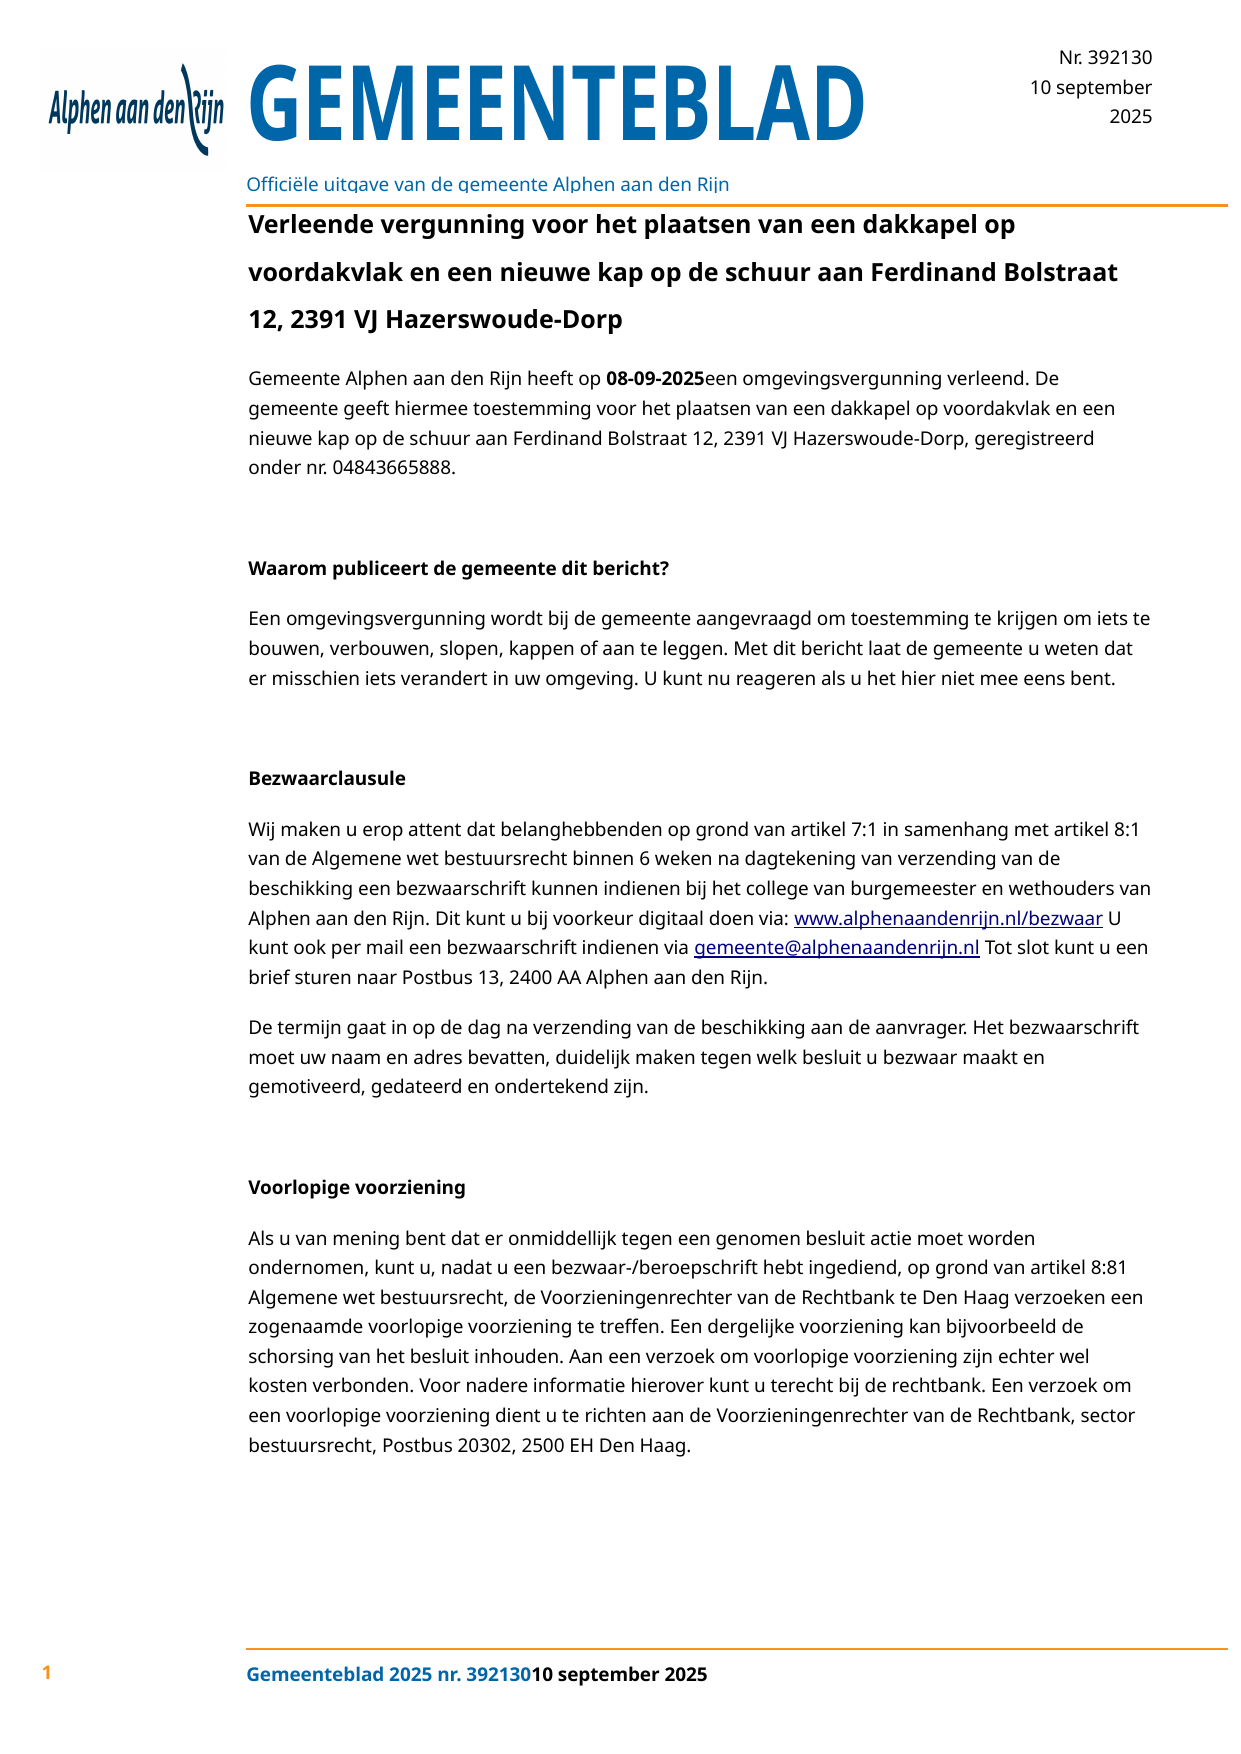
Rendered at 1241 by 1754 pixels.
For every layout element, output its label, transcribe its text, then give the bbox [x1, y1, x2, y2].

text Voorlopige voorziening [248, 1174, 1152, 1200]
picture [41, 47, 231, 172]
text Een omgevingsvergunning wordt bij de gemeente aangevraagd om toestemming te krijgen om iets te bouwen, verbouwen, slopen, kappen of aan te leggen. Met dit bericht laat de gemeente u weten dat er misschien iets verandert in uw omgeving. U kunt nu reageren als u het hier niet mee eens bent. [248, 606, 1152, 690]
text Als u van mening bent dat er onmiddellijk tegen een genomen besluit actie moet worden ondernomen, kunt u, nadat u een bezwaar-/beroepschrift hebt ingediend, op grond van artikel 8:81 Algemene wet bestuursrecht, de Voorzieningenrechter van de Rechtbank te Den Haag verzoeken een zogenaamde voorlopige voorziening te treffen. Een dergelijke voorziening kan bijvoorbeeld de schorsing van het besluit inhouden. Aan een verzoek om voorlopige voorziening zijn echter wel kosten verbonden. Voor nadere informatie hierover kunt u terecht bij de rechtbank. Een verzoek om een voorlopige voorziening dient u te richten aan de Voorzieningenrechter van de Rechtbank, sector bestuursrecht, Postbus 20302, 2500 EH Den Haag. [248, 1225, 1152, 1457]
text Bezwaarclausule [248, 766, 1152, 791]
text Waarom publiceert de gemeente dit bericht? [248, 555, 1152, 581]
text Gemeente Alphen aan den Rijn heeft op 08-09-2025een omgevingsvergunning verleend. De gemeente geeft hiermee toestemming voor het plaatsen van een dakkapel op voordakvlak en een nieuwe kap op de schuur aan Ferdinand Bolstraat 12, 2391 VJ Hazerswoude-Dorp, geregistreerd onder nr. 04843665888. [248, 366, 1152, 480]
text Verleende vergunning voor het plaatsen van een dakkapel op voordakvlak en een nieuwe kap op de schuur aan Ferdinand Bolstraat 12, 2391 VJ Hazerswoude-Dorp [248, 207, 1152, 336]
text Wij maken u erop attent dat belanghebbenden op grond van artikel 7:1 in samenhang met artikel 8:1 van de Algemene wet bestuursrecht binnen 6 weken na dagtekening van verzending van de beschikking een bezwaarschrift kunnen indienen bij het college van burgemeester en wethouders van Alphen aan den Rijn. Dit kunt u bij voorkeur digitaal doen via: www.alphenaandenrijn.nl/bezwaar U kunt ook per mail een bezwaarschrift indienen via gemeente@alphenaandenrijn.nl Tot slot kunt u een brief sturen naar Postbus 13, 2400 AA Alphen aan den Rijn. [248, 816, 1152, 989]
text De termijn gaat in op de dag na verzending van de beschikking aan de aanvrager. Het bezwaarschrift moet uw naam en adres bevatten, duidelijk maken tegen welk besluit u bezwaar maakt en gemotiveerd, gedateerd en ondertekend zijn. [248, 1014, 1152, 1099]
